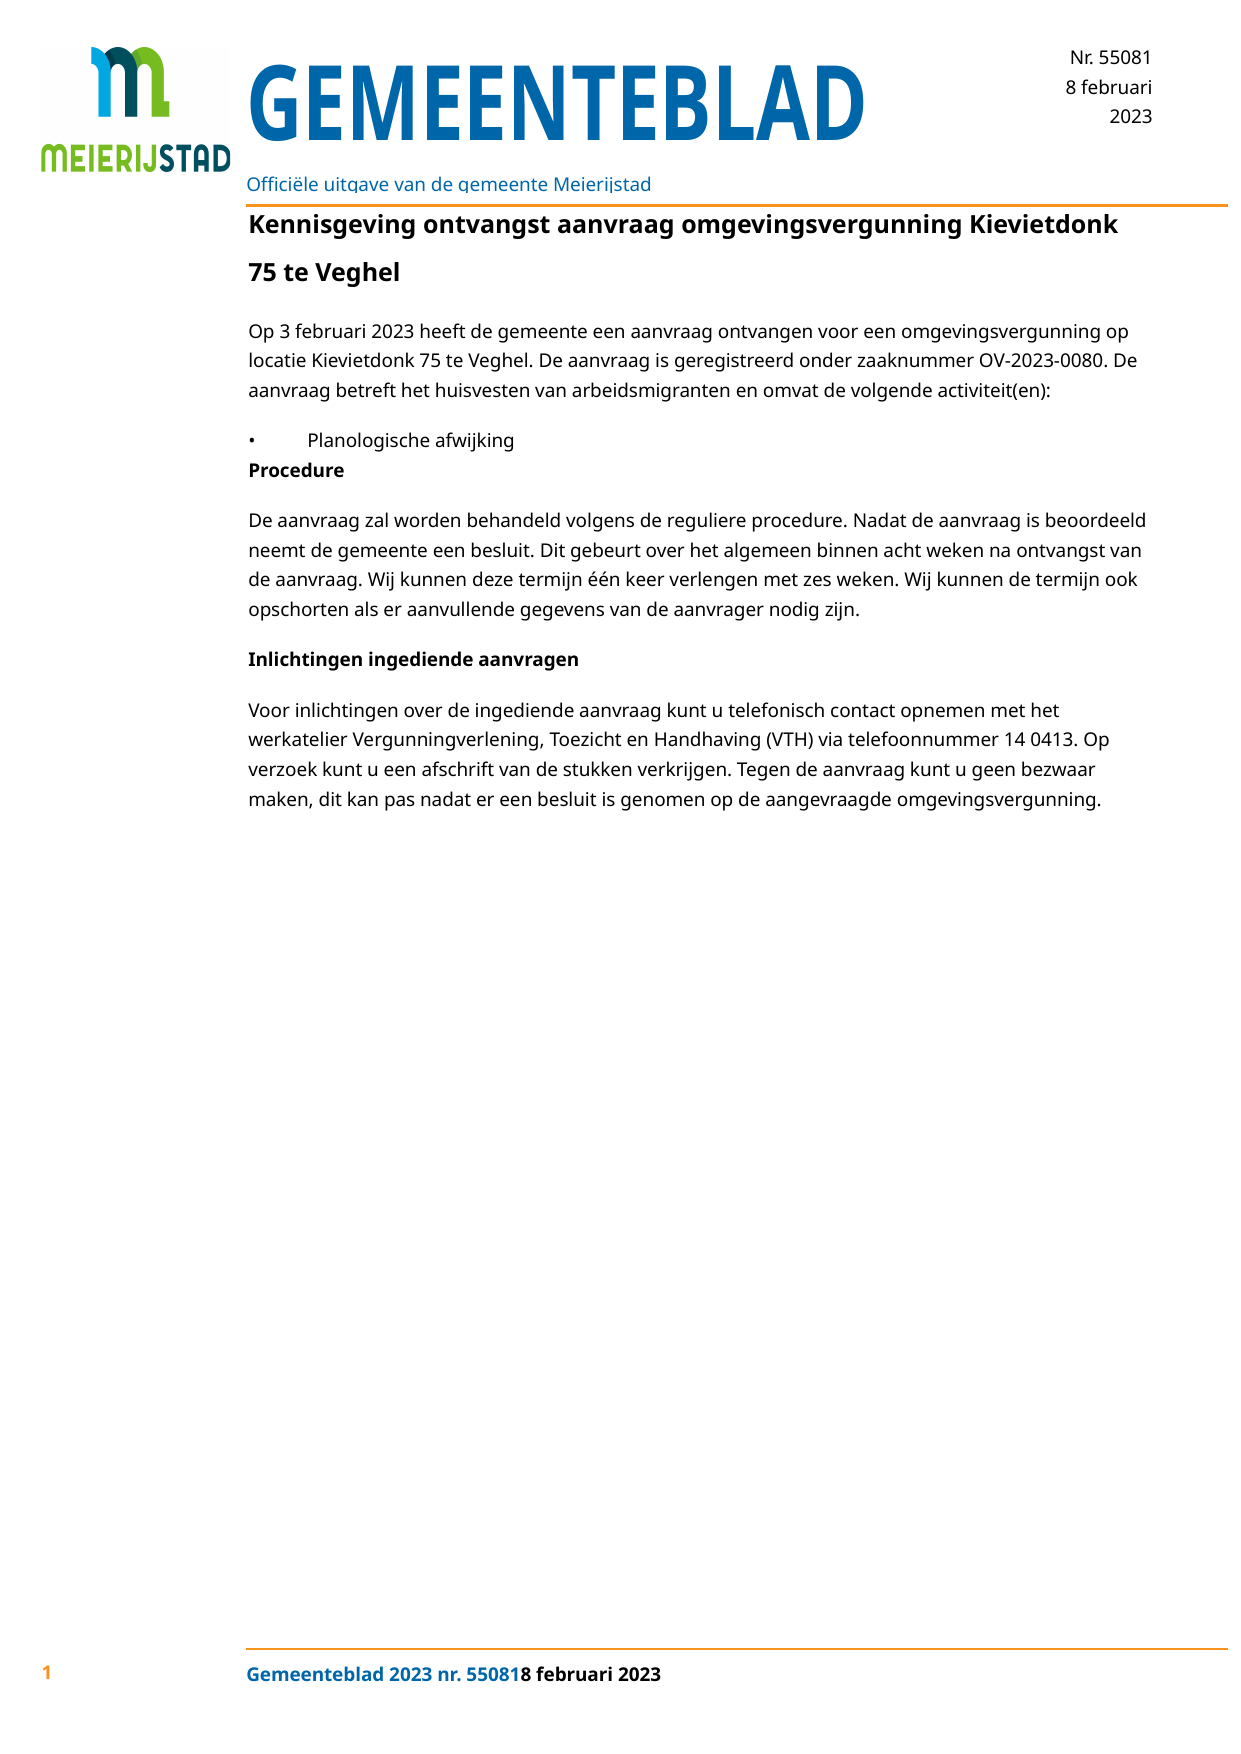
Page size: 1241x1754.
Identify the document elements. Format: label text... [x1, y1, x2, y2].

text Procedure [248, 457, 1152, 483]
text De aanvraag zal worden behandeld volgens de reguliere procedure. Nadat de aanvraag is beoordeeld neemt de gemeente een besluit. Dit gebeurt over het algemeen binnen acht weken na ontvangst van de aanvraag. Wij kunnen deze termijn één keer verlengen met zes weken. Wij kunnen de termijn ook opschorten als er aanvullende gegevens van de aanvrager nodig zijn. [248, 507, 1152, 622]
picture [41, 47, 231, 172]
list Planologische afwijking [248, 427, 1152, 453]
text Op 3 februari 2023 heeft de gemeente een aanvraag ontvangen voor een omgevingsvergunning op locatie Kievietdonk 75 te Veghel. De aanvraag is geregistreerd onder zaaknummer OV-2023-0080. De aanvraag betreft het huisvesten van arbeidsmigranten en omvat de volgende activiteit(en): [248, 318, 1152, 403]
text Voor inlichtingen over de ingediende aanvraag kunt u telefonisch contact opnemen met het werkatelier Vergunningverlening, Toezicht en Handhaving (VTH) via telefoonnummer 14 0413. Op verzoek kunt u een afschrift van de stukken verkrijgen. Tegen de aanvraag kunt u geen bezwaar maken, dit kan pas nadat er een besluit is genomen op de aangevraagde omgevingsvergunning. [248, 697, 1152, 812]
text Kennisgeving ontvangst aanvraag omgevingsvergunning Kievietdonk 75 te Veghel [248, 207, 1152, 288]
text Inlichtingen ingediende aanvragen [248, 647, 1152, 672]
